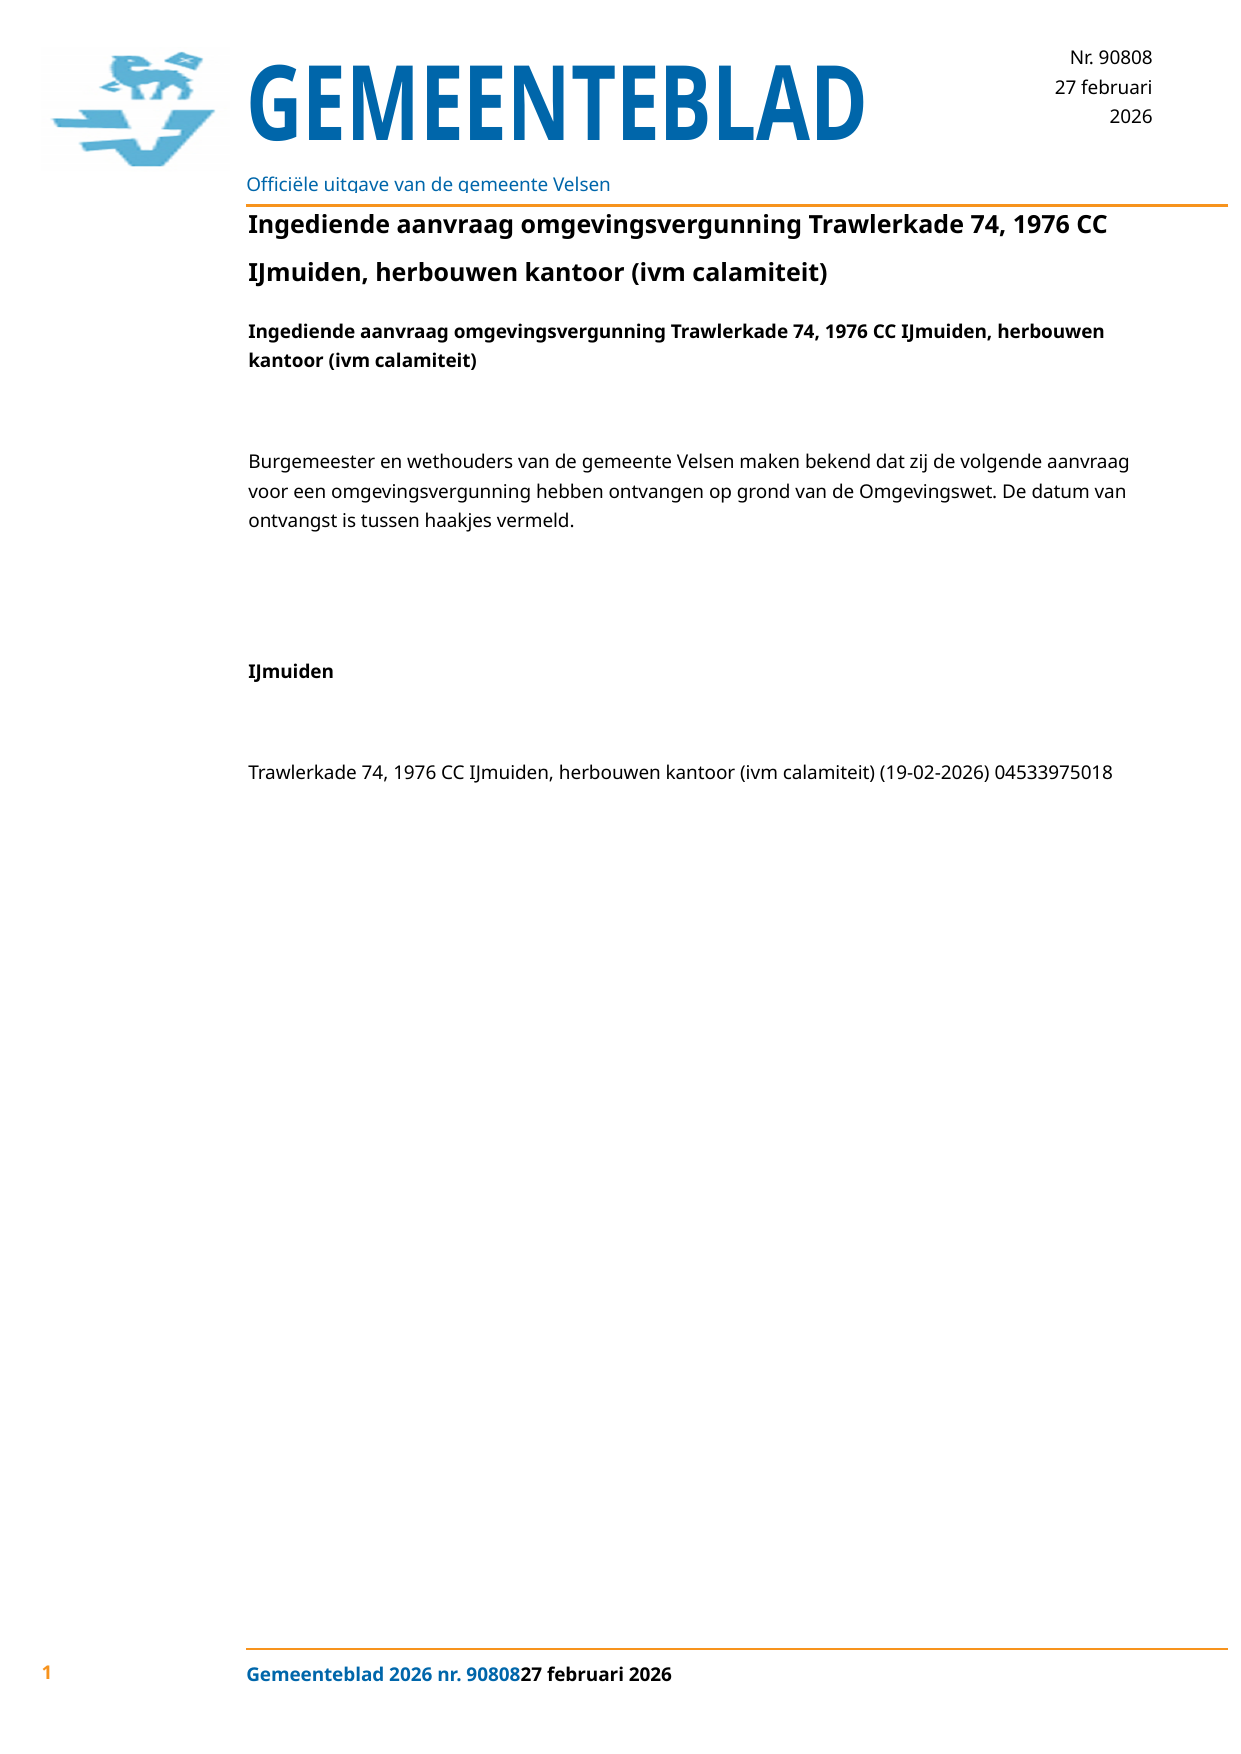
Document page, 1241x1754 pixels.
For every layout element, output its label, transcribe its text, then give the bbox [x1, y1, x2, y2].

picture [41, 47, 231, 172]
text Trawlerkade 74, 1976 CC IJmuiden, herbouwen kantoor (ivm calamiteit) (19-02-2026) 04533975018 [248, 759, 1152, 785]
text Ingediende aanvraag omgevingsvergunning Trawlerkade 74, 1976 CC IJmuiden, herbouwen kantoor (ivm calamiteit) [248, 318, 1152, 373]
text Burgemeester en wethouders van de gemeente Velsen maken bekend dat zij de volgende aanvraag voor een omgevingsvergunning hebben ontvangen op grond van de Omgevingswet. De datum van ontvangst is tussen haakjes vermeld. [248, 448, 1152, 533]
text Ingediende aanvraag omgevingsvergunning Trawlerkade 74, 1976 CC IJmuiden, herbouwen kantoor (ivm calamiteit) [248, 207, 1152, 288]
text IJmuiden [248, 659, 1152, 684]
